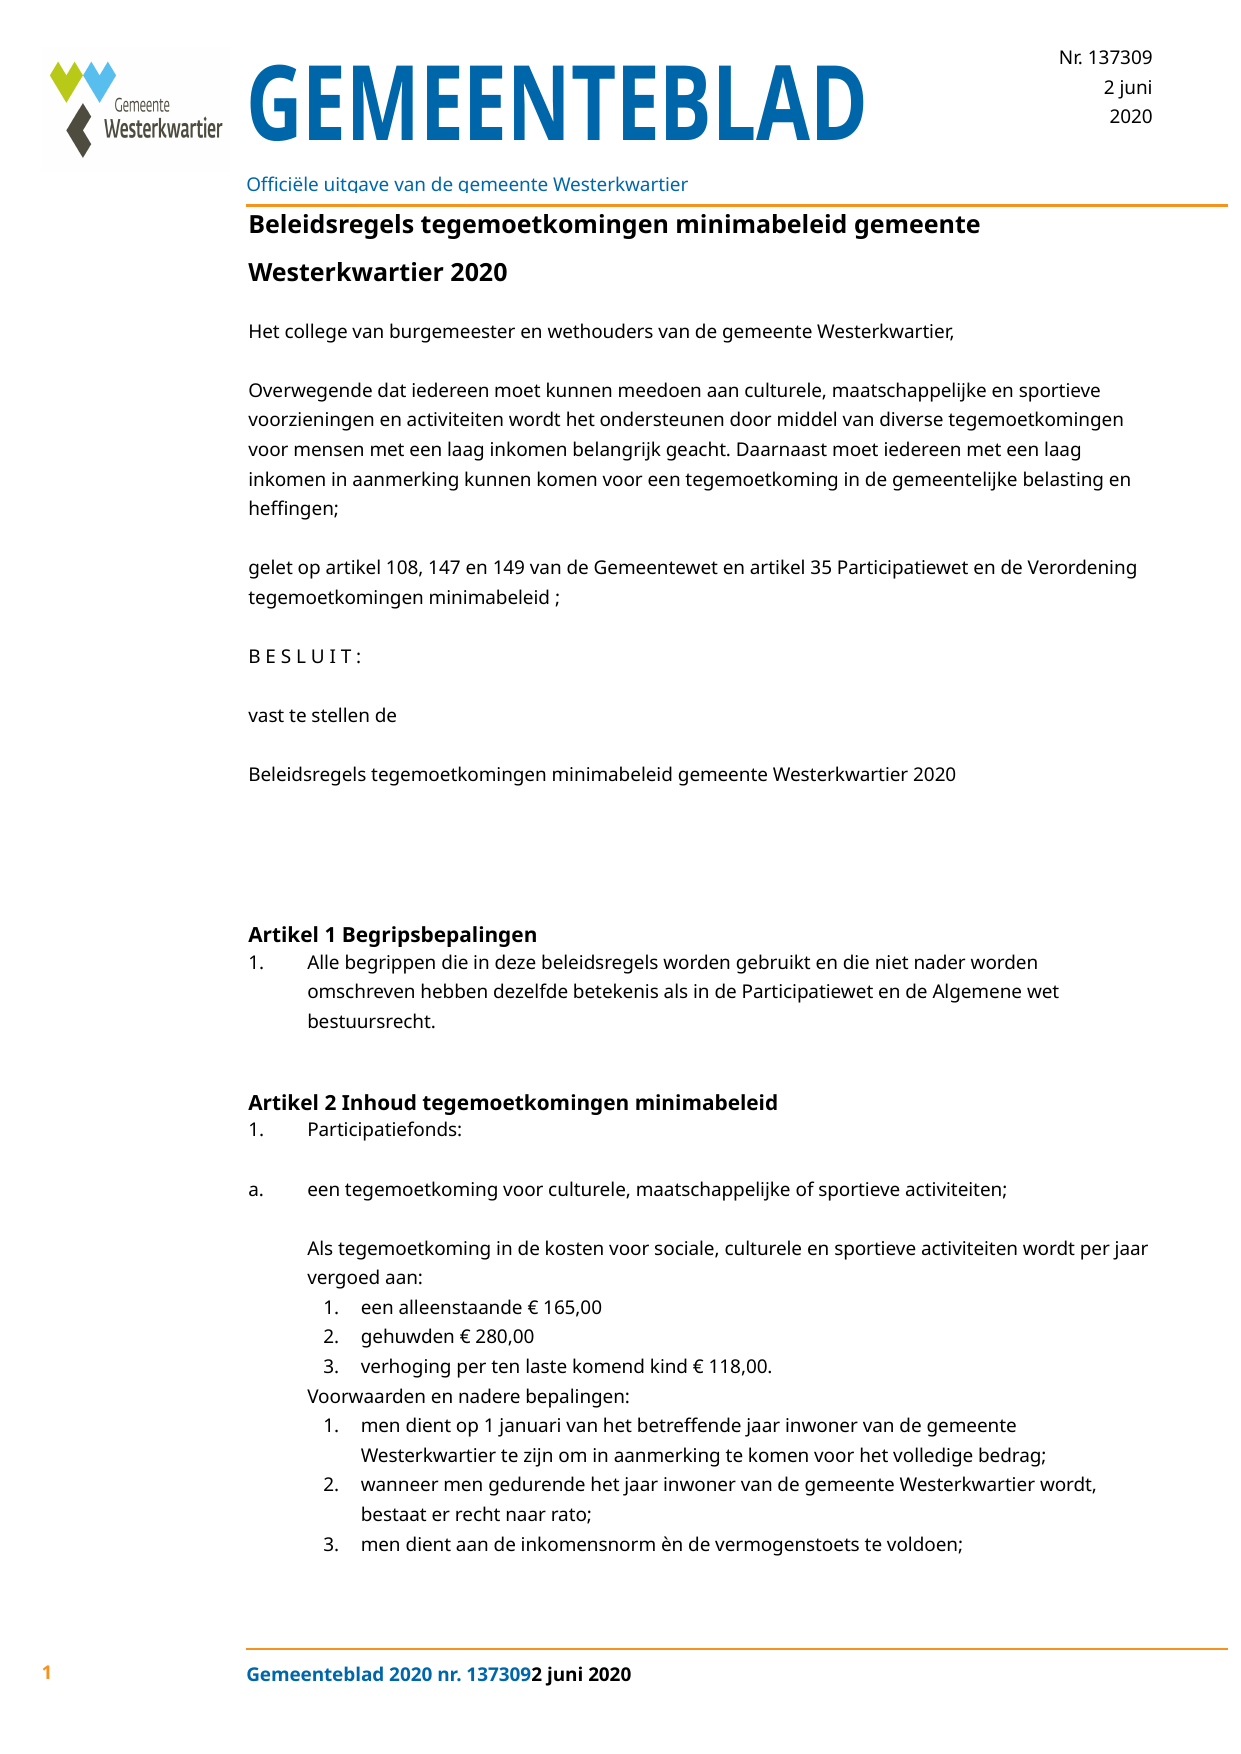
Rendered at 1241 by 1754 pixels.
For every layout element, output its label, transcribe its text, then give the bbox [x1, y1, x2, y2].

list een tegemoetkoming voor culturele, maatschappelijke of sportieve activiteiten; [248, 1176, 1152, 1201]
text Beleidsregels tegemoetkomingen minimabeleid gemeente Westerkwartier 2020 [248, 207, 1152, 288]
list men dient aan de inkomensnorm èn de vermogenstoets te voldoen; [323, 1531, 1152, 1556]
text B E S L U I T : [248, 643, 1152, 669]
list Alle begrippen die in deze beleidsregels worden gebruikt en die niet nader worden omschreven hebben dezelfde betekenis als in de Participatiewet en de Algemene wet bestuursrecht. [248, 949, 1152, 1034]
text gelet op artikel 108, 147 en 149 van de Gemeentewet en artikel 35 Participatiewet en de Verordening tegemoetkomingen minimabeleid ; [248, 554, 1152, 610]
list Als tegemoetkoming in de kosten voor sociale, culturele en sportieve activiteiten wordt per jaar vergoed aan: [248, 1235, 1152, 1290]
list verhoging per ten laste komend kind € 118,00. [323, 1353, 1152, 1379]
list Voorwaarden en nadere bepalingen: [248, 1383, 1152, 1408]
list men dient op 1 januari van het betreffende jaar inwoner van de gemeente Westerkwartier te zijn om in aanmerking te komen voor het volledige bedrag; [323, 1412, 1152, 1468]
list Participatiefonds: [248, 1117, 1152, 1142]
text vast te stellen de [248, 702, 1152, 728]
list wanneer men gedurende het jaar inwoner van de gemeente Westerkwartier wordt, bestaat er recht naar rato; [323, 1472, 1152, 1527]
text Het college van burgemeester en wethouders van de gemeente Westerkwartier, [248, 318, 1152, 344]
list een alleenstaande € 165,00 [323, 1294, 1152, 1320]
picture [41, 47, 231, 172]
text Beleidsregels tegemoetkomingen minimabeleid gemeente Westerkwartier 2020 [248, 762, 1152, 787]
text Artikel 1 Begripsbepalingen [248, 921, 1152, 949]
text Overwegende dat iedereen moet kunnen meedoen aan culturele, maatschappelijke en sportieve voorzieningen en activiteiten wordt het ondersteunen door middel van diverse tegemoetkomingen voor mensen met een laag inkomen belangrijk geacht. Daarnaast moet iedereen met een laag inkomen in aanmerking kunnen komen voor een tegemoetkoming in de gemeentelijke belasting en heffingen; [248, 377, 1152, 521]
text Artikel 2 Inhoud tegemoetkomingen minimabeleid [248, 1088, 1152, 1117]
list gehuwden € 280,00 [323, 1324, 1152, 1349]
